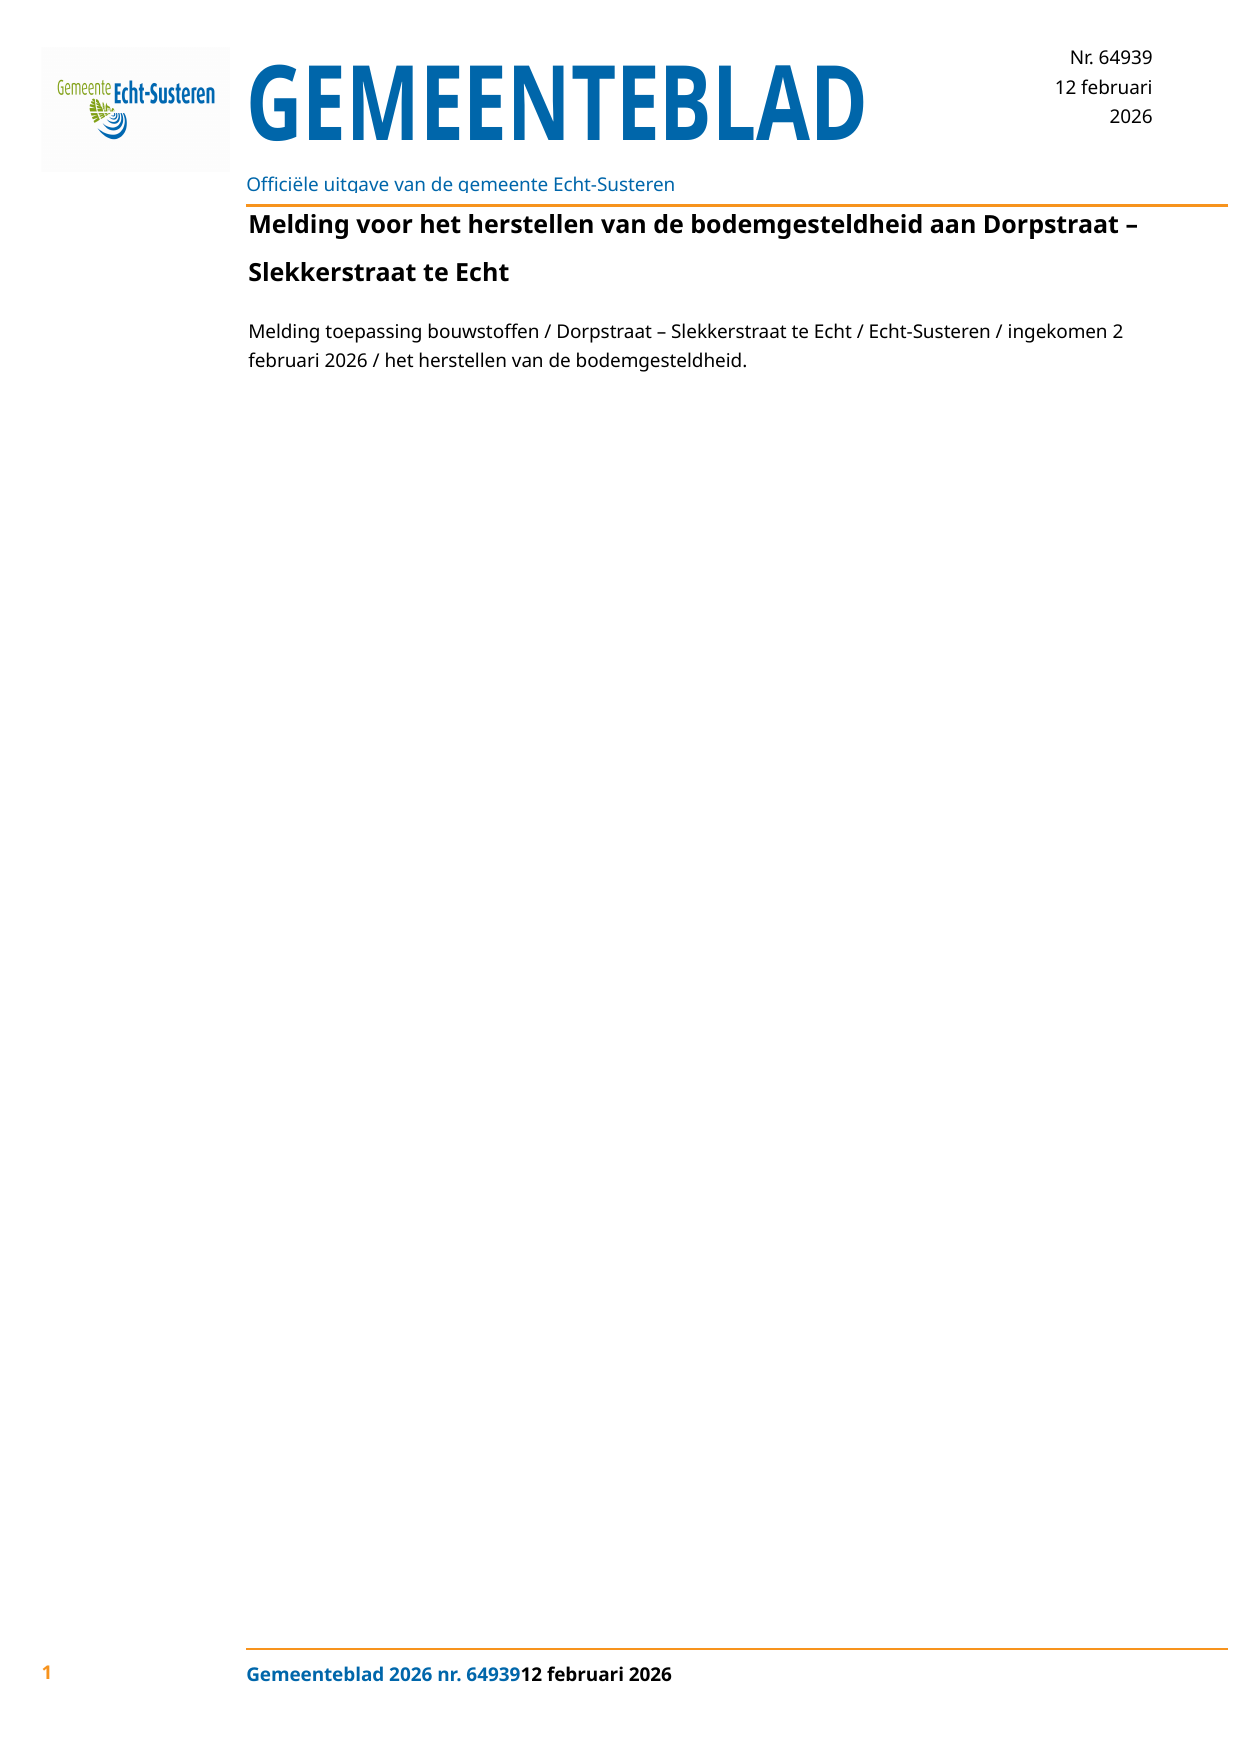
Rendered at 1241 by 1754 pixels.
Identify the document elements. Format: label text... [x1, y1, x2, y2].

picture [41, 47, 231, 172]
text Melding toepassing bouwstoffen / Dorpstraat – Slekkerstraat te Echt / Echt-Susteren / ingekomen 2 februari 2026 / het herstellen van de bodemgesteldheid. [248, 318, 1152, 373]
text Melding voor het herstellen van de bodemgesteldheid aan Dorpstraat – Slekkerstraat te Echt [248, 207, 1152, 288]
